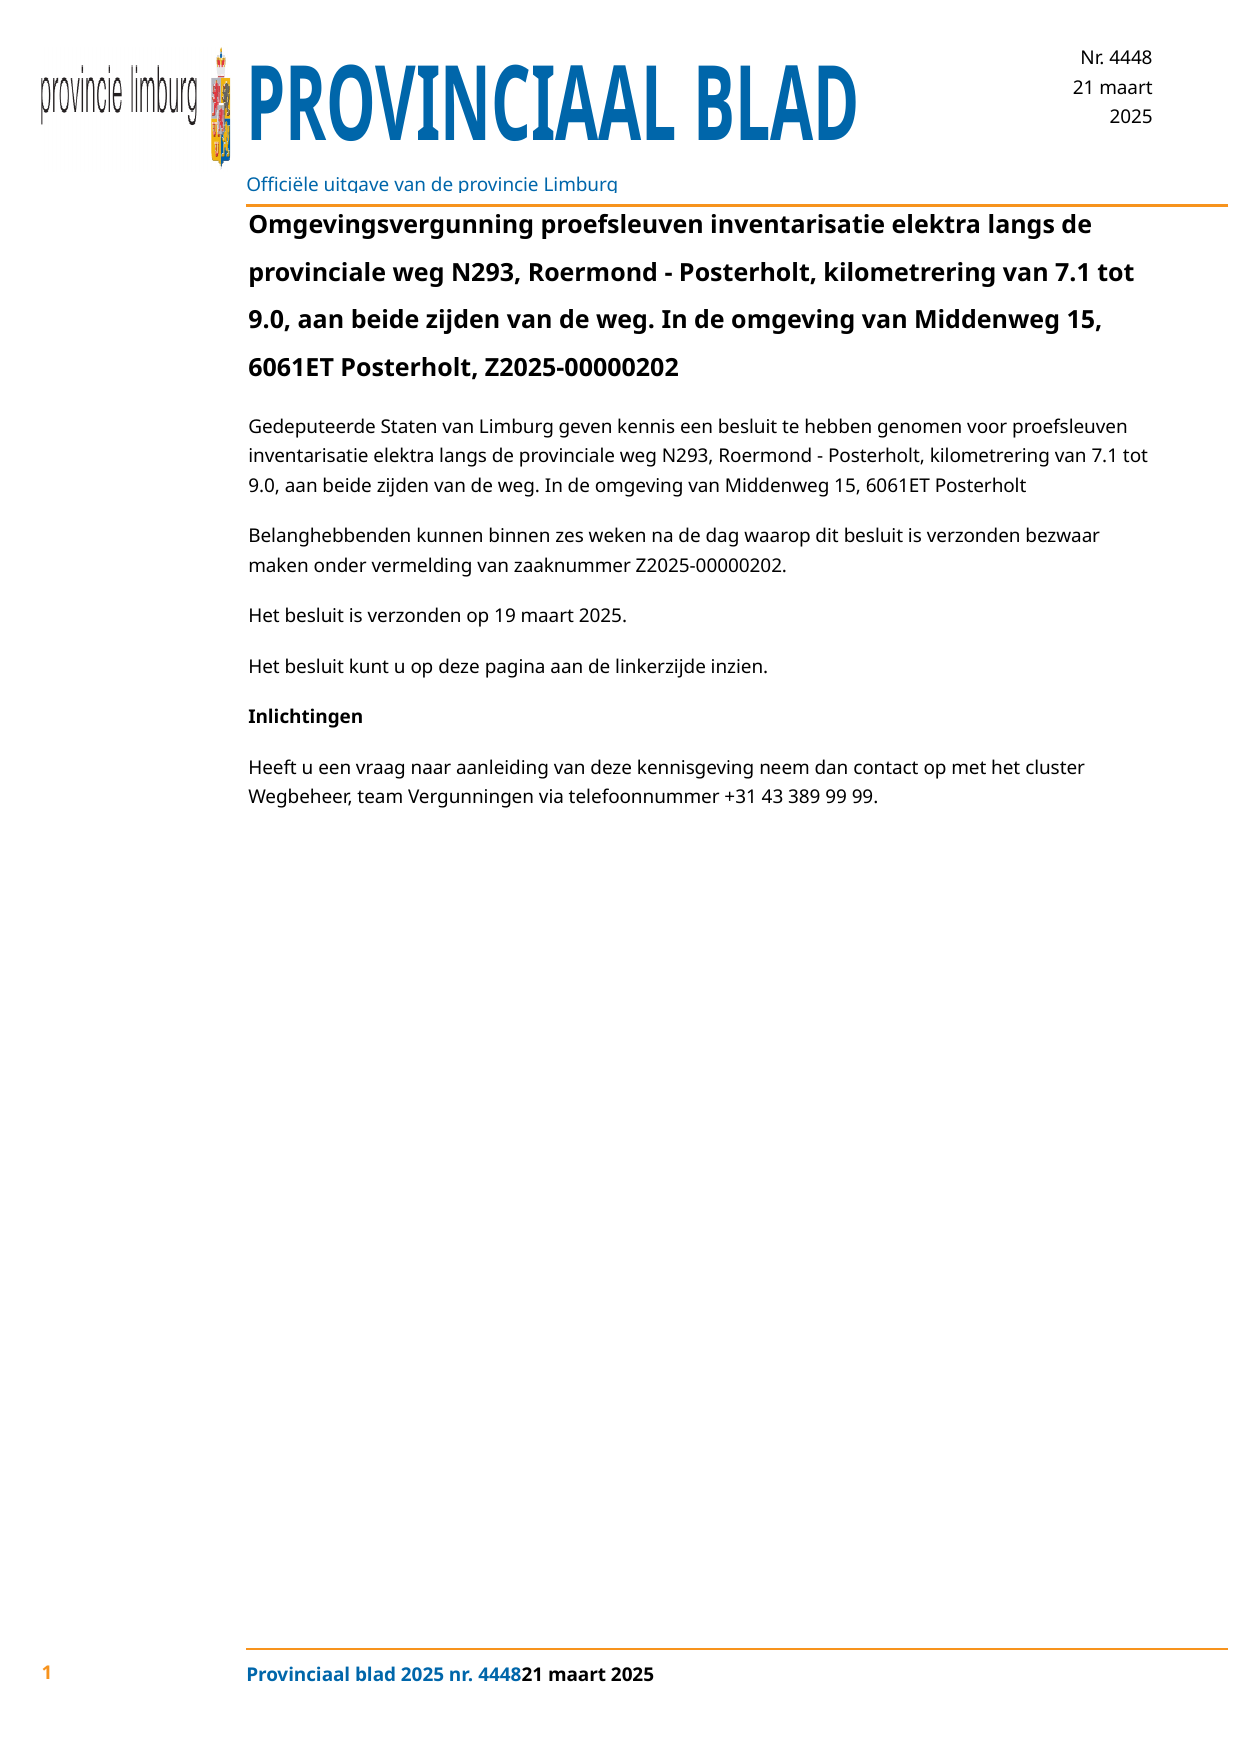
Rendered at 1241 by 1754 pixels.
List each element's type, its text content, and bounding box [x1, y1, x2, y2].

text Het besluit is verzonden op 19 maart 2025. [248, 603, 1152, 628]
text Heeft u een vraag naar aanleiding van deze kennisgeving neem dan contact op met het cluster Wegbeheer, team Vergunningen via telefoonnummer +31 43 389 99 99. [248, 754, 1152, 809]
text Inlichtingen [248, 703, 1152, 729]
picture [41, 47, 231, 172]
text Het besluit kunt u op deze pagina aan de linkerzijde inzien. [248, 653, 1152, 679]
text Gedeputeerde Staten van Limburg geven kennis een besluit te hebben genomen voor proefsleuven inventarisatie elektra langs de provinciale weg N293, Roermond - Posterholt, kilometrering van 7.1 tot 9.0, aan beide zijden van de weg. In de omgeving van Middenweg 15, 6061ET Posterholt [248, 413, 1152, 498]
text Belanghebbenden kunnen binnen zes weken na de dag waarop dit besluit is verzonden bezwaar maken onder vermelding van zaaknummer Z2025-00000202. [248, 523, 1152, 578]
text Omgevingsvergunning proefsleuven inventarisatie elektra langs de provinciale weg N293, Roermond - Posterholt, kilometrering van 7.1 tot 9.0, aan beide zijden van de weg. In de omgeving van Middenweg 15, 6061ET Posterholt, Z2025-00000202 [248, 207, 1152, 384]
